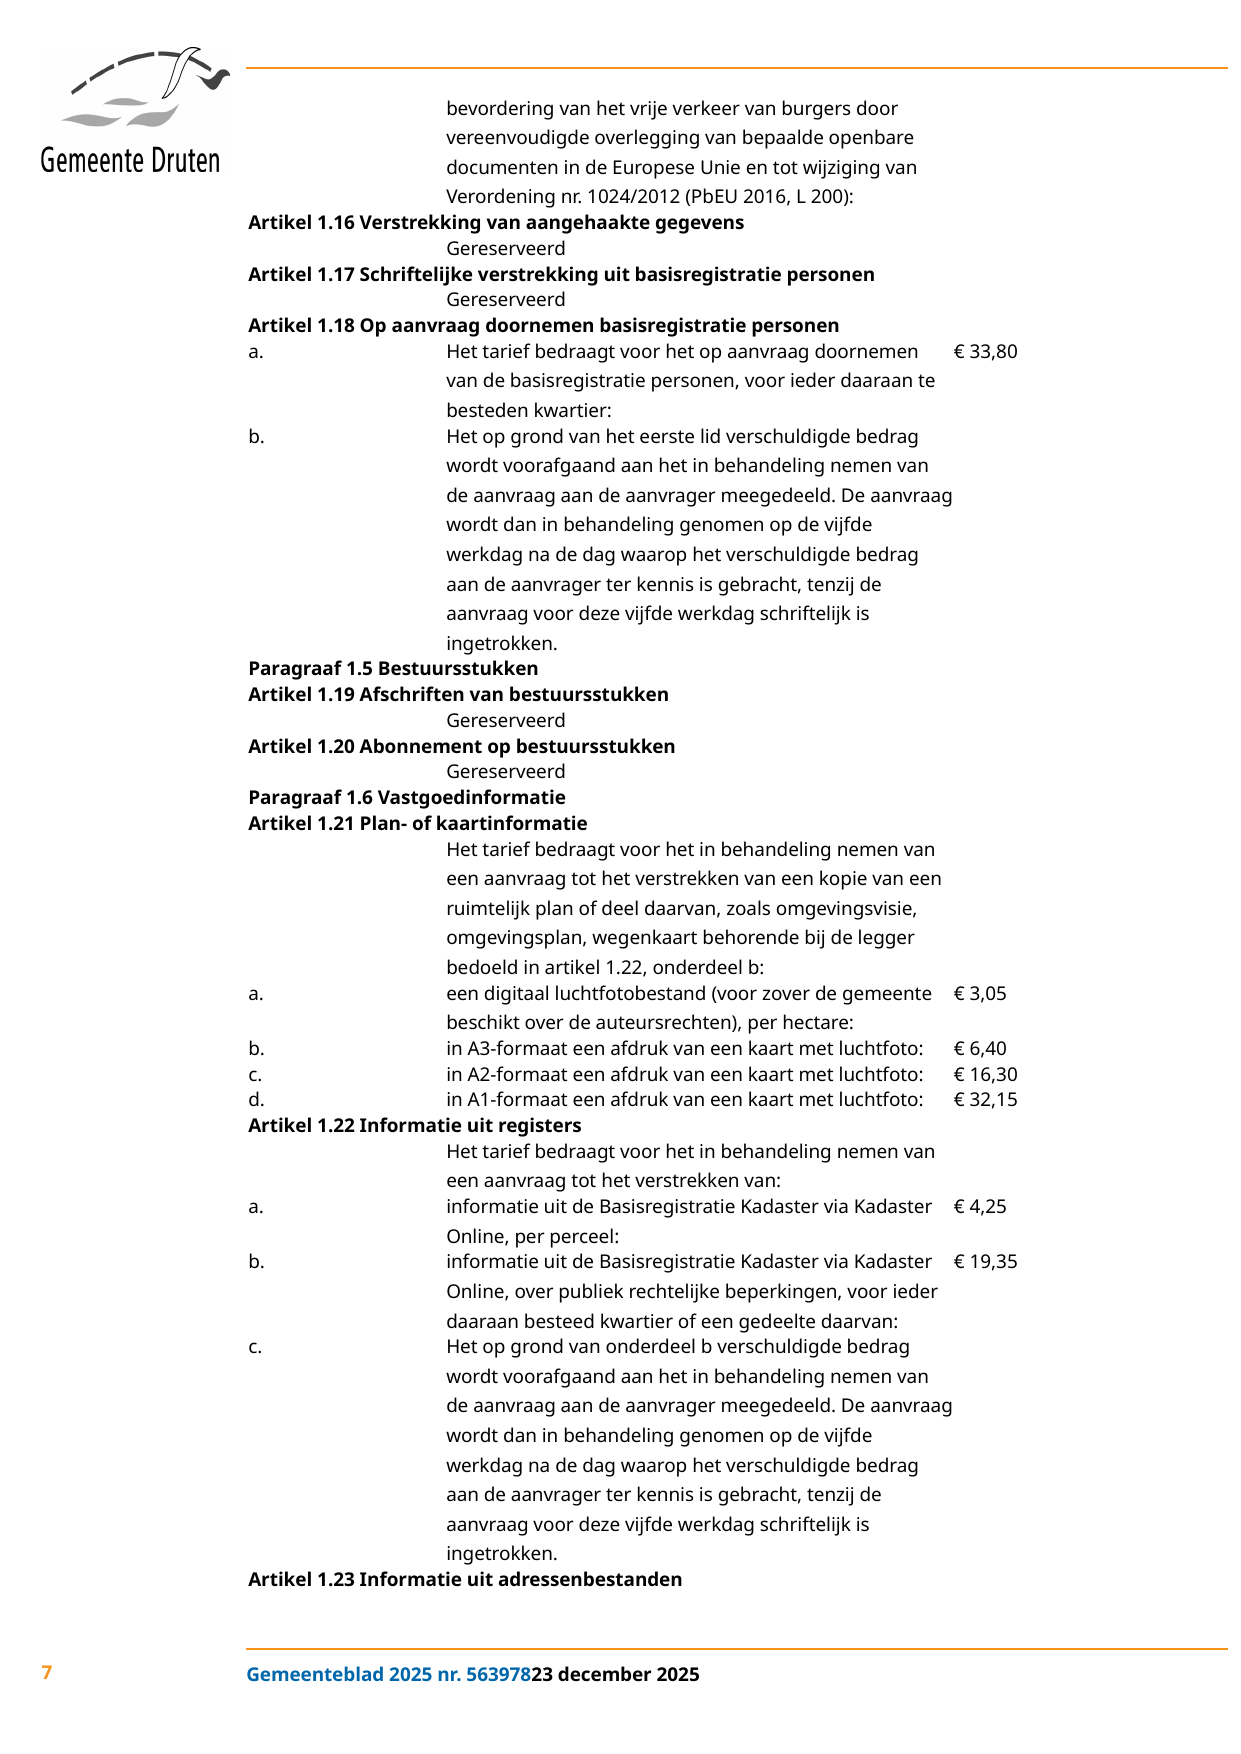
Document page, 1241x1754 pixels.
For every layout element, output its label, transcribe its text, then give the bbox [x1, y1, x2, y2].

table_cell Gereserveerd [446, 707, 954, 733]
table_cell [954, 707, 1152, 733]
table_cell Artikel 1.23 Informatie uit adressenbestanden [248, 1566, 1152, 1592]
table_cell c. [248, 1334, 446, 1566]
table_cell € 33,80 [954, 338, 1152, 423]
table_cell Het tarief bedraagt voor het op aanvraag doornemen van de basisregistratie personen, voor ieder daaraan te besteden kwartier: [446, 338, 954, 423]
picture [41, 47, 231, 172]
table_cell [248, 707, 446, 733]
table_cell [954, 286, 1152, 312]
table_cell € 32,15 [954, 1087, 1152, 1112]
table_cell in A2-formaat een afdruk van een kaart met luchtfoto: [446, 1061, 954, 1087]
table_cell € 3,05 [954, 980, 1152, 1035]
table_cell d. [248, 1087, 446, 1112]
table_cell [248, 1138, 446, 1193]
table_cell Artikel 1.16 Verstrekking van aangehaakte gegevens [248, 209, 1152, 235]
table_cell Gereserveerd [446, 759, 954, 784]
table_cell [248, 235, 446, 261]
table_cell Artikel 1.22 Informatie uit registers [248, 1112, 1152, 1138]
table_cell a. [248, 980, 446, 1035]
table_cell a. [248, 1193, 446, 1249]
table_cell Artikel 1.18 Op aanvraag doornemen basisregistratie personen [248, 312, 1152, 338]
table_cell bevordering van het vrije verkeer van burgers door vereenvoudigde overlegging van bepaalde openbare documenten in de Europese Unie en tot wijziging van Verordening nr. 1024/2012 (PbEU 2016, L 200): [446, 95, 954, 209]
table_cell Artikel 1.17 Schriftelijke verstrekking uit basisregistratie personen [248, 261, 1152, 286]
table_cell [954, 423, 1152, 656]
table_cell € 19,35 [954, 1249, 1152, 1333]
table_cell b. [248, 423, 446, 656]
table_cell [954, 235, 1152, 261]
table_cell [954, 1138, 1152, 1193]
table_cell Paragraaf 1.5 Bestuursstukken [248, 656, 1152, 681]
table_cell Paragraaf 1.6 Vastgoedinformatie [248, 784, 1152, 810]
table_cell [248, 836, 446, 980]
table_cell Het tarief bedraagt voor het in behandeling nemen van een aanvraag tot het verstrekken van: [446, 1138, 954, 1193]
table_cell [954, 95, 1152, 209]
table_cell € 6,40 [954, 1035, 1152, 1061]
table_cell Artikel 1.21 Plan- of kaartinformatie [248, 810, 1152, 836]
table_cell [954, 1334, 1152, 1566]
table_cell [248, 286, 446, 312]
table_cell informatie uit de Basisregistratie Kadaster via Kadaster Online, over publiek rechtelijke beperkingen, voor ieder daaraan besteed kwartier of een gedeelte daarvan: [446, 1249, 954, 1333]
table_cell in A1-formaat een afdruk van een kaart met luchtfoto: [446, 1087, 954, 1112]
table_cell Het op grond van het eerste lid verschuldigde bedrag wordt voorafgaand aan het in behandeling nemen van de aanvraag aan de aanvrager meegedeeld. De aanvraag wordt dan in behandeling genomen op de vijfde werkdag na de dag waarop het verschuldigde bedrag aan de aanvrager ter kennis is gebracht, tenzij de aanvraag voor deze vijfde werkdag schriftelijk is ingetrokken. [446, 423, 954, 656]
table_cell Gereserveerd [446, 235, 954, 261]
table_cell b. [248, 1035, 446, 1061]
table_cell c. [248, 1061, 446, 1087]
table_cell informatie uit de Basisregistratie Kadaster via Kadaster Online, per perceel: [446, 1193, 954, 1249]
table_cell [248, 95, 446, 209]
table_cell [248, 759, 446, 784]
table_cell Artikel 1.19 Afschriften van bestuursstukken [248, 681, 1152, 707]
table_cell Artikel 1.20 Abonnement op bestuursstukken [248, 733, 1152, 758]
table_cell a. [248, 338, 446, 423]
table_cell € 4,25 [954, 1193, 1152, 1249]
table_cell € 16,30 [954, 1061, 1152, 1087]
table_cell Gereserveerd [446, 286, 954, 312]
table_cell [954, 759, 1152, 784]
table_cell b. [248, 1249, 446, 1333]
table_cell een digitaal luchtfotobestand (voor zover de gemeente beschikt over de auteursrechten), per hectare: [446, 980, 954, 1035]
table_cell Het op grond van onderdeel b verschuldigde bedrag wordt voorafgaand aan het in behandeling nemen van de aanvraag aan de aanvrager meegedeeld. De aanvraag wordt dan in behandeling genomen op de vijfde werkdag na de dag waarop het verschuldigde bedrag aan de aanvrager ter kennis is gebracht, tenzij de aanvraag voor deze vijfde werkdag schriftelijk is ingetrokken. [446, 1334, 954, 1566]
table_cell [954, 836, 1152, 980]
table_cell Het tarief bedraagt voor het in behandeling nemen van een aanvraag tot het verstrekken van een kopie van een ruimtelijk plan of deel daarvan, zoals omgevingsvisie, omgevingsplan, wegenkaart behorende bij de legger bedoeld in artikel 1.22, onderdeel b: [446, 836, 954, 980]
table_cell in A3-formaat een afdruk van een kaart met luchtfoto: [446, 1035, 954, 1061]
